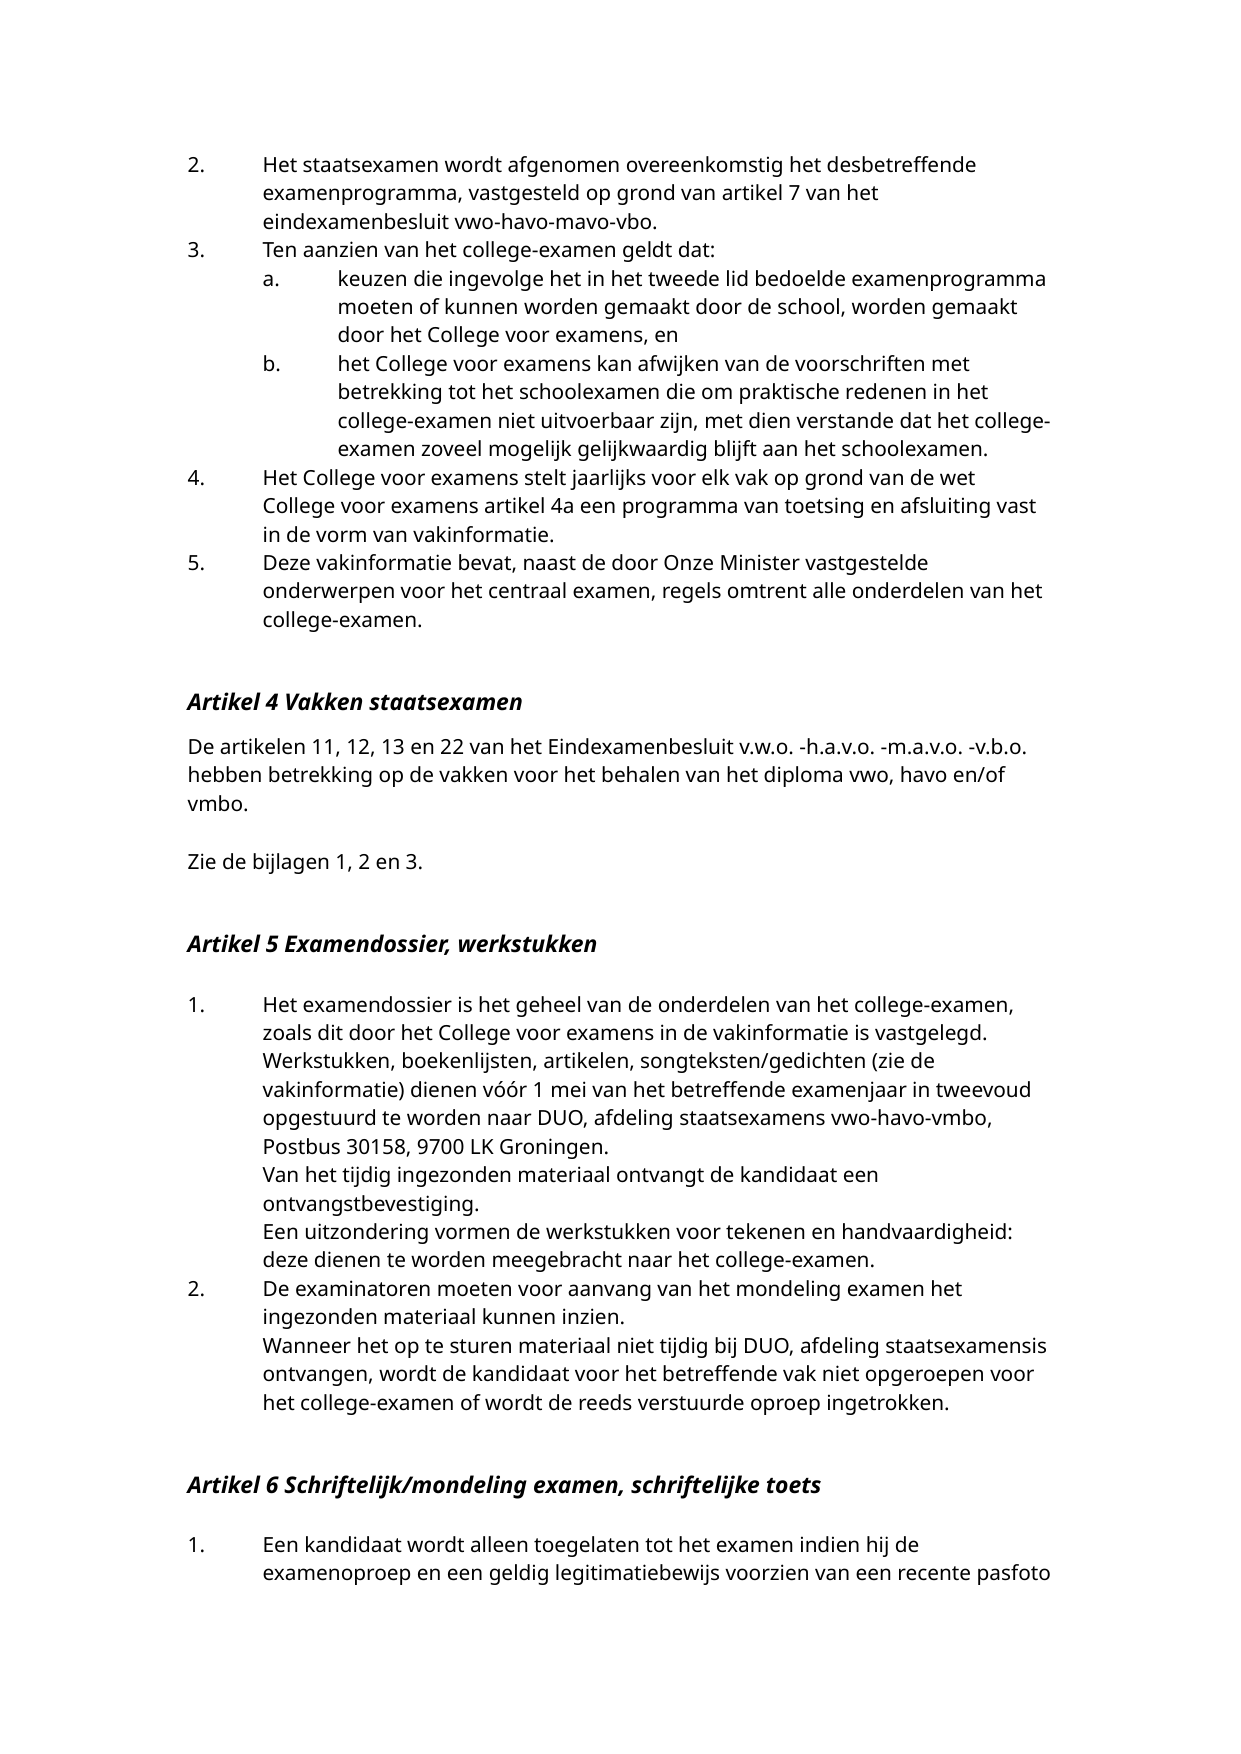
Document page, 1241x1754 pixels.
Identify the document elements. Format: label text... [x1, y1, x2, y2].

list De examinatoren moeten voor aanvang van het mondeling examen het ingezonden materiaal kunnen inzien. [187, 1274, 1053, 1331]
list Werkstukken, boekenlijsten, artikelen, songteksten/gedichten (zie de vakinformatie) dienen vóór 1 mei van het betreffende examenjaar in tweevoud opgestuurd te worden naar DUO, afdeling staatsexamens vwo-havo-vmbo, Postbus 30158, 9700 LK Groningen. [187, 1047, 1053, 1160]
subtitle Artikel 6 Schriftelijk/mondeling examen, schriftelijke toets [187, 1469, 1053, 1500]
list Het staatsexamen wordt afgenomen overeenkomstig het desbetreffende examenprogramma, vastgesteld op grond van artikel 7 van het eindexamenbesluit vwo-havo-mavo-vbo. [187, 150, 1053, 235]
list Een kandidaat wordt alleen toegelaten tot het examen indien hij de examenoproep en een geldig legitimatiebewijs voorzien van een recente pasfoto [187, 1530, 1053, 1587]
list Het College voor examens stelt jaarlijks voor elk vak op grond van de wet College voor examens artikel 4a een programma van toetsing en afsluiting vast in de vorm van vakinformatie. [187, 463, 1053, 548]
subtitle Artikel 5 Examendossier, werkstukken [187, 928, 1053, 960]
subtitle Artikel 4 Vakken staatsexamen [187, 686, 1053, 717]
list Een uitzondering vormen de werkstukken voor tekenen en handvaardigheid: deze dienen te worden meegebracht naar het college-examen. [187, 1217, 1053, 1274]
list Van het tijdig ingezonden materiaal ontvangt de kandidaat een ontvangstbevestiging. [187, 1160, 1053, 1217]
list het College voor examens kan afwijken van de voorschriften met betrekking tot het schoolexamen die om praktische redenen in het college-examen niet uitvoerbaar zijn, met dien verstande dat het college-examen zoveel mogelijk gelijkwaardig blijft aan het schoolexamen. [262, 349, 1053, 463]
list Ten aanzien van het college-examen geldt dat: [187, 235, 1053, 264]
list Wanneer het op te sturen materiaal niet tijdig bij DUO, afdeling staatsexamensis ontvangen, wordt de kandidaat voor het betreffende vak niet opgeroepen voor het college-examen of wordt de reeds verstuurde oproep ingetrokken. [187, 1331, 1053, 1416]
list keuzen die ingevolge het in het tweede lid bedoelde examenprogramma moeten of kunnen worden gemaakt door de school, worden gemaakt door het College voor examens, en [262, 264, 1053, 349]
list Het examendossier is het geheel van de onderdelen van het college-examen, zoals dit door het College voor examens in de vakinformatie is vastgelegd. [187, 990, 1053, 1047]
text De artikelen 11, 12, 13 en 22 van het Eindexamenbesluit v.w.o. -h.a.v.o. -m.a.v.o. -v.b.o. hebben betrekking op de vakken voor het behalen van het diploma vwo, havo en/of vmbo. [187, 732, 1053, 817]
text Zie de bijlagen 1, 2 en 3. [187, 847, 1053, 876]
list Deze vakinformatie bevat, naast de door Onze Minister vastgestelde onderwerpen voor het centraal examen, regels omtrent alle onderdelen van het college-examen. [187, 548, 1053, 633]
